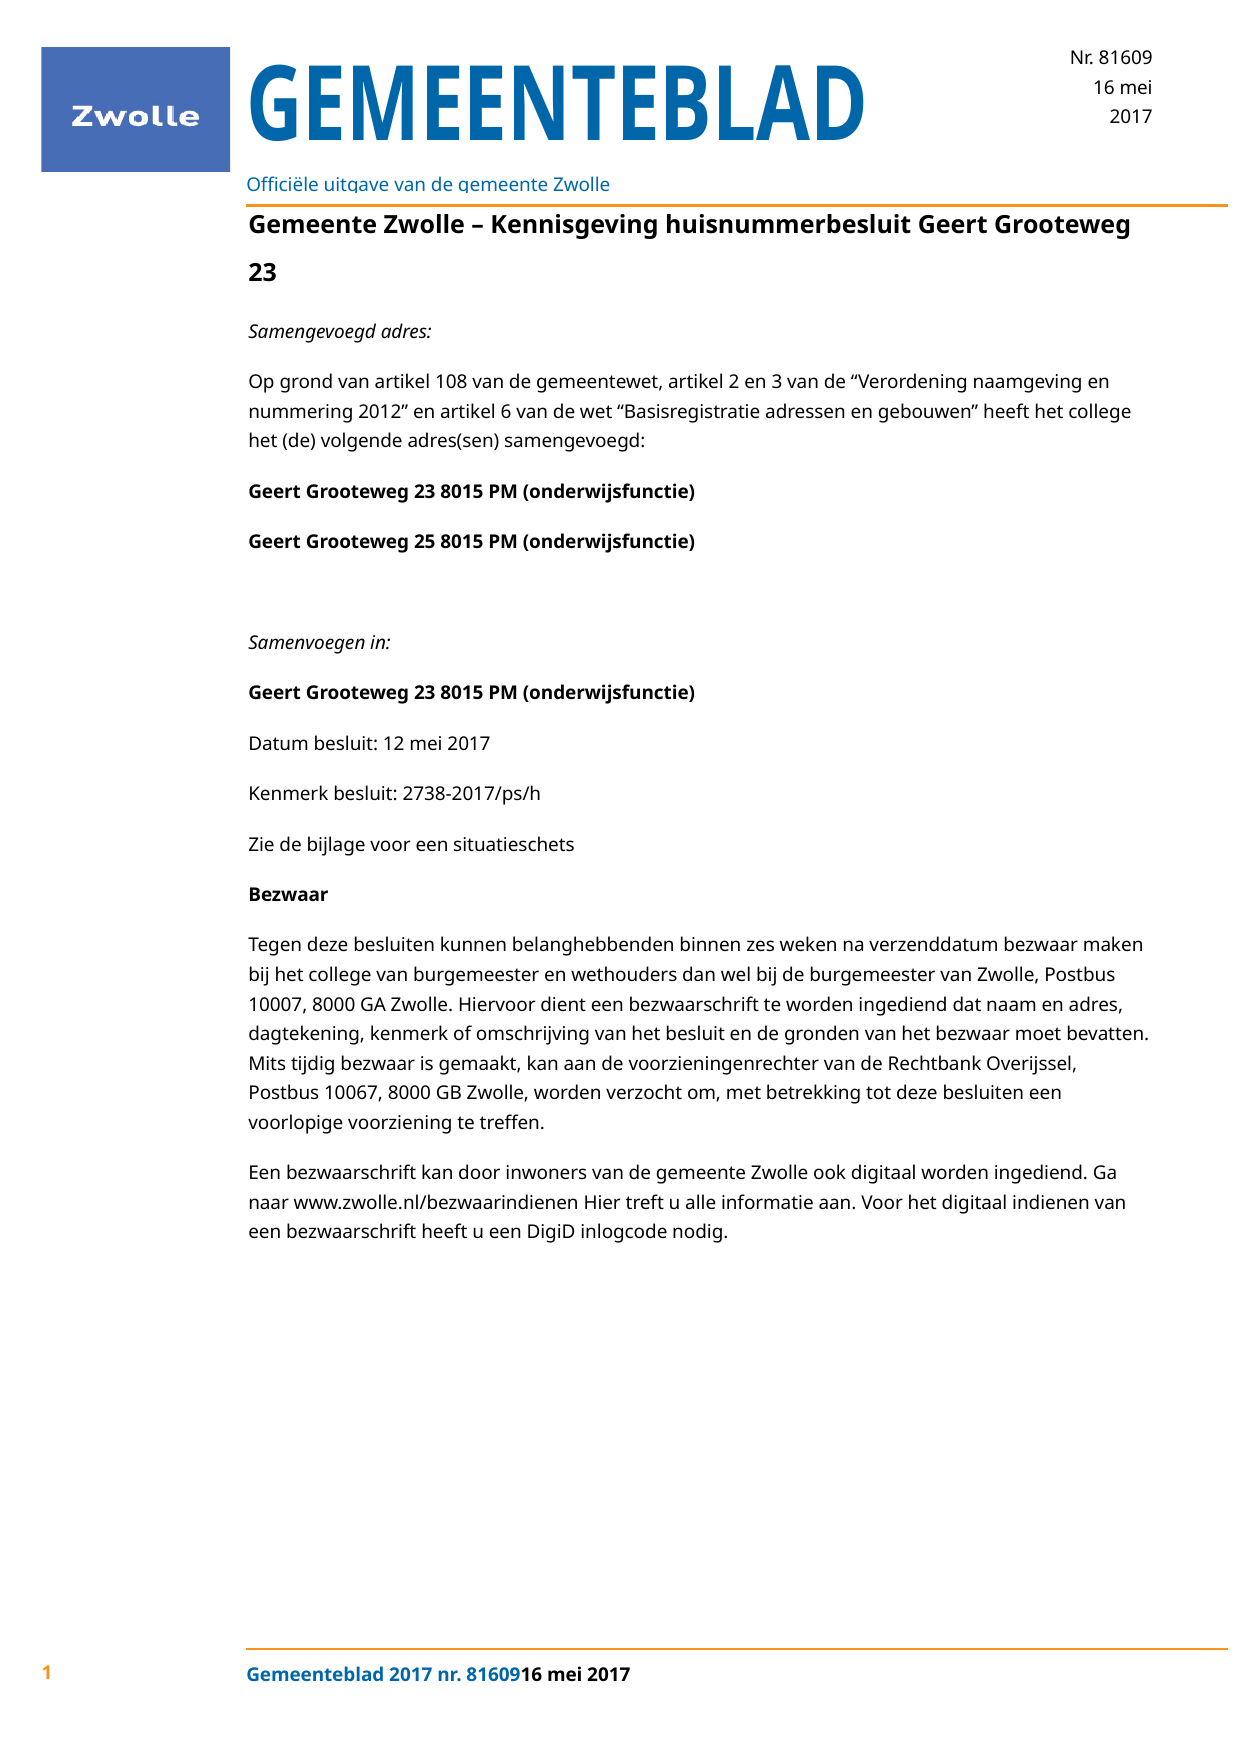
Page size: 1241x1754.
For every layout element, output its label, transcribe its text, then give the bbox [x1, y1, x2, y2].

text Een bezwaarschrift kan door inwoners van de gemeente Zwolle ook digitaal worden ingediend. Ga naar www.zwolle.nl/bezwaarindienen Hier treft u alle informatie aan. Voor het digitaal indienen van een bezwaarschrift heeft u een DigiD inlogcode nodig. [248, 1159, 1152, 1244]
text Geert Grooteweg 23 8015 PM (onderwijsfunctie) [248, 478, 1152, 504]
text Geert Grooteweg 23 8015 PM (onderwijsfunctie) [248, 679, 1152, 705]
text Gemeente Zwolle – Kennisgeving huisnummerbesluit Geert Grooteweg 23 [248, 207, 1152, 288]
text Datum besluit: 12 mei 2017 [248, 730, 1152, 756]
text Kenmerk besluit: 2738-2017/ps/h [248, 780, 1152, 806]
text Tegen deze besluiten kunnen belanghebbenden binnen zes weken na verzenddatum bezwaar maken bij het college van burgemeester en wethouders dan wel bij de burgemeester van Zwolle, Postbus 10007, 8000 GA Zwolle. Hiervoor dient een bezwaarschrift te worden ingediend dat naam en adres, dagtekening, kenmerk of omschrijving van het besluit en de gronden van het bezwaar moet bevatten. Mits tijdig bezwaar is gemaakt, kan aan de voorzieningenrechter van de Rechtbank Overijssel, Postbus 10067, 8000 GB Zwolle, worden verzocht om, met betrekking tot deze besluiten een voorlopige voorziening te treffen. [248, 932, 1152, 1135]
text Samenvoegen in: [248, 629, 1152, 655]
text Op grond van artikel 108 van de gemeentewet, artikel 2 en 3 van de “Verordening naamgeving en nummering 2012” en artikel 6 van de wet “Basisregistratie adressen en gebouwen” heeft het college het (de) volgende adres(sen) samengevoegd: [248, 368, 1152, 453]
text Geert Grooteweg 25 8015 PM (onderwijsfunctie) [248, 528, 1152, 554]
text Zie de bijlage voor een situatieschets [248, 831, 1152, 857]
picture [41, 47, 231, 172]
text Bezwaar [248, 881, 1152, 907]
text Samengevoegd adres: [248, 318, 1152, 344]
